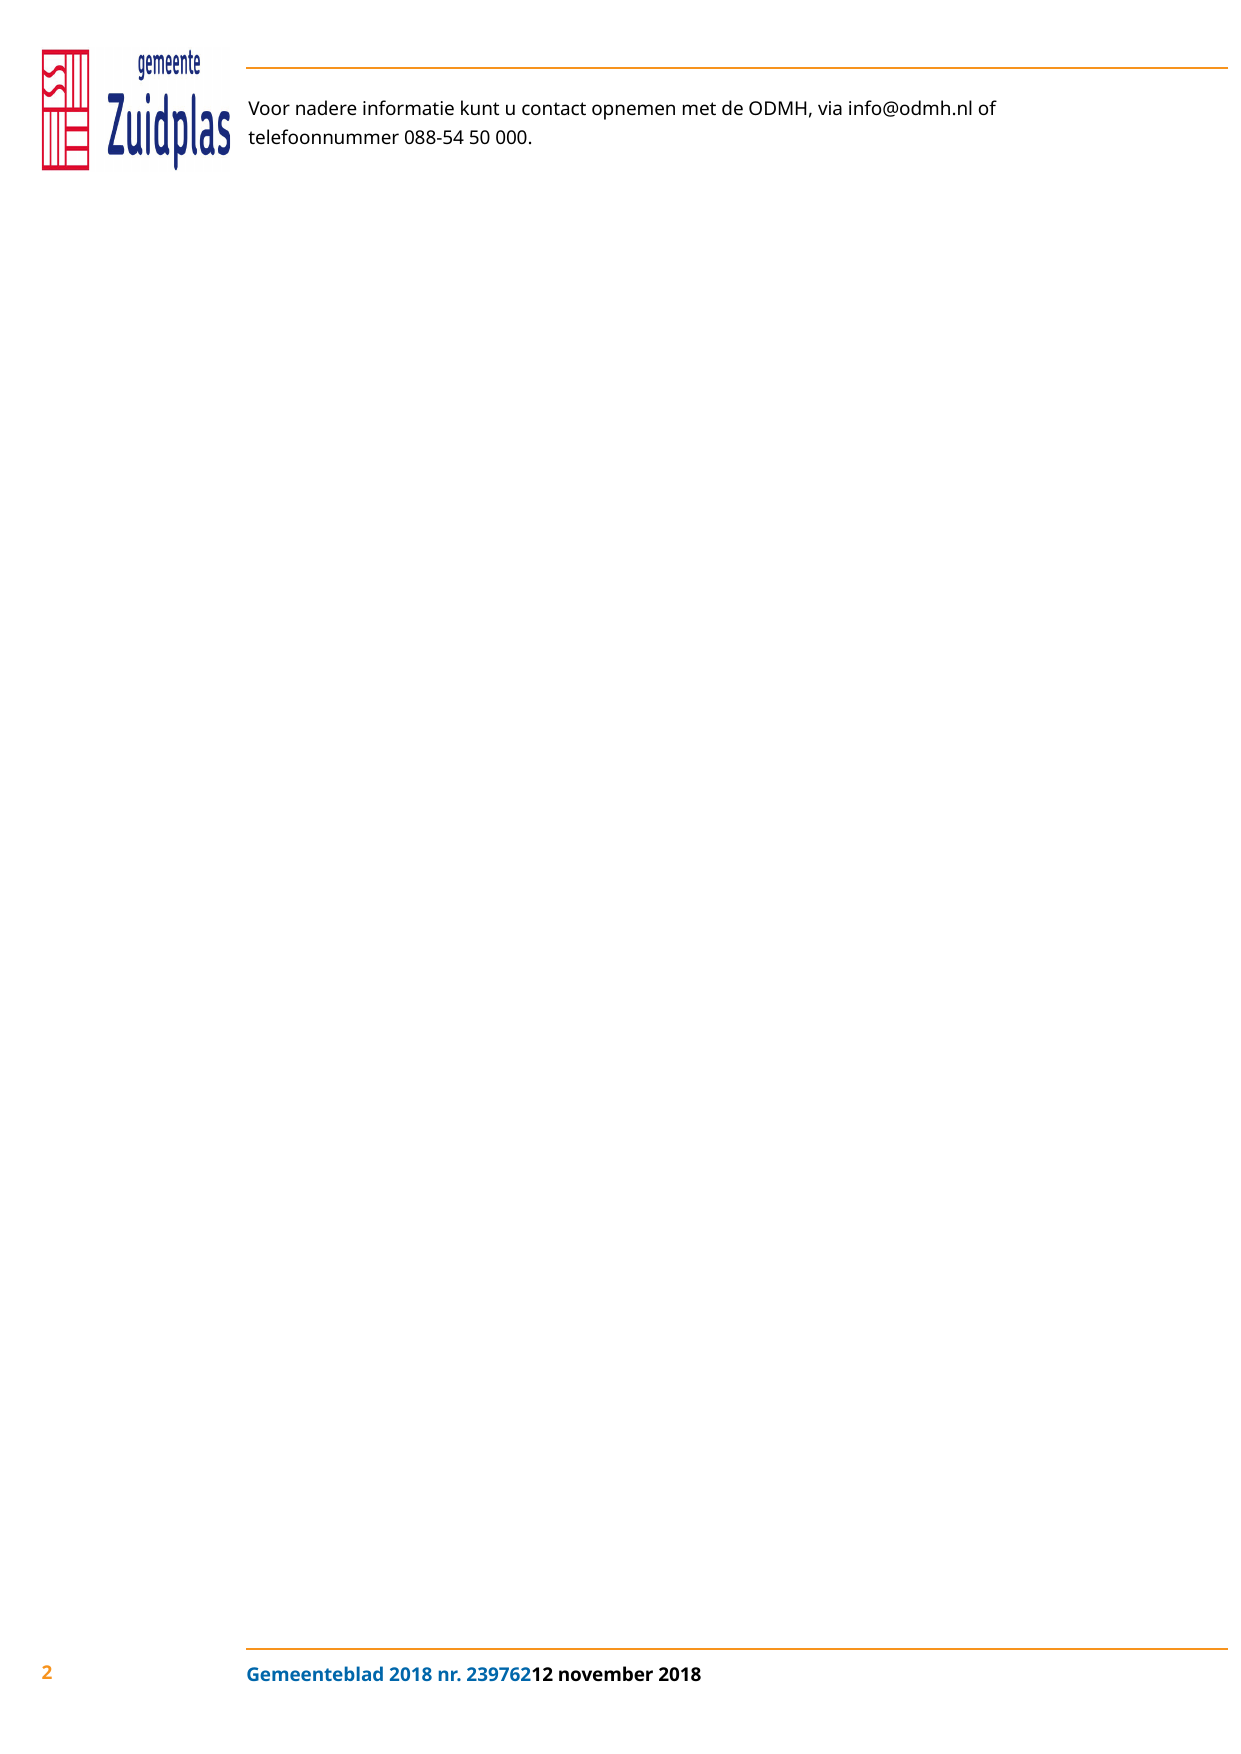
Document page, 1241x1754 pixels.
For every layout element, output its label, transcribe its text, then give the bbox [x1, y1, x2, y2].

picture [41, 47, 231, 172]
text Voor nadere informatie kunt u contact opnemen met de ODMH, via info@odmh.nl of telefoonnummer 088-54 50 000. [248, 95, 1152, 150]
